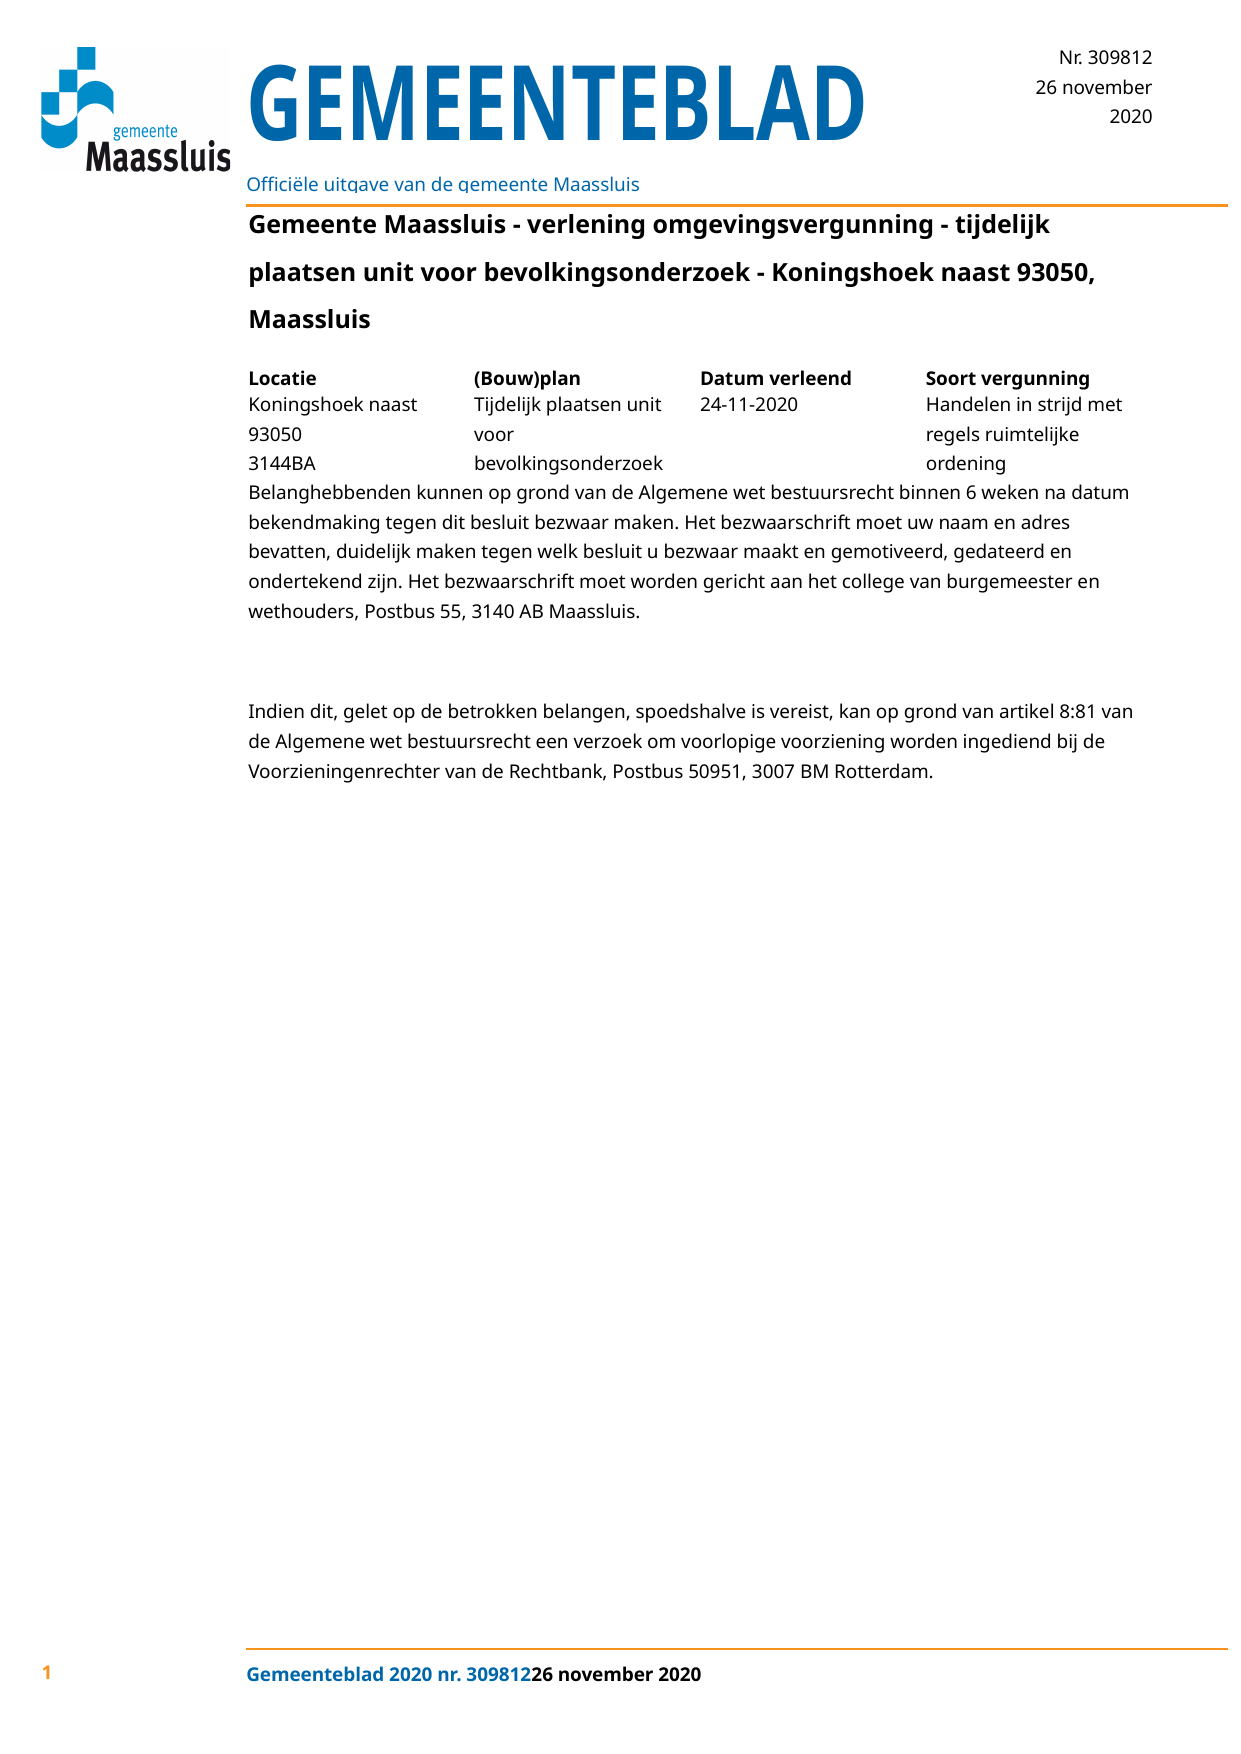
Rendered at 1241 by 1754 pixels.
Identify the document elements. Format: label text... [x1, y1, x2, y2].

table_header Soort vergunning [926, 366, 1152, 391]
text Gemeente Maassluis - verlening omgevingsvergunning - tijdelijk plaatsen unit voor bevolkingsonderzoek - Koningshoek naast 93050, Maassluis [248, 207, 1152, 336]
picture [41, 47, 77, 92]
text Belanghebbenden kunnen op grond van de Algemene wet bestuursrecht binnen 6 weken na datum bekendmaking tegen dit besluit bezwaar maken. Het bezwaarschrift moet uw naam en adres bevatten, duidelijk maken tegen welk besluit u bezwaar maakt en gemotiveerd, gedateerd en ondertekend zijn. Het bezwaarschrift moet worden gericht aan het college van burgemeester en wethouders, Postbus 55, 3140 AB Maassluis. [248, 479, 1152, 623]
table_cell Koningshoek naast 93050 3144BA [248, 391, 474, 476]
table_cell 24-11-2020 [700, 391, 926, 476]
picture [41, 47, 231, 172]
table_header Locatie [248, 366, 474, 391]
text Indien dit, gelet op de betrokken belangen, spoedshalve is vereist, kan op grond van artikel 8:81 van de Algemene wet bestuursrecht een verzoek om voorlopige voorziening worden ingediend bij de Voorzieningenrechter van de Rechtbank, Postbus 50951, 3007 BM Rotterdam. [248, 699, 1152, 783]
table_header (Bouw)plan [474, 366, 700, 391]
table_header Datum verleend [700, 366, 926, 391]
table_cell Tijdelijk plaatsen unit voor bevolkingsonderzoek [474, 391, 700, 476]
table_cell Handelen in strijd met regels ruimtelijke ordening [926, 391, 1152, 476]
